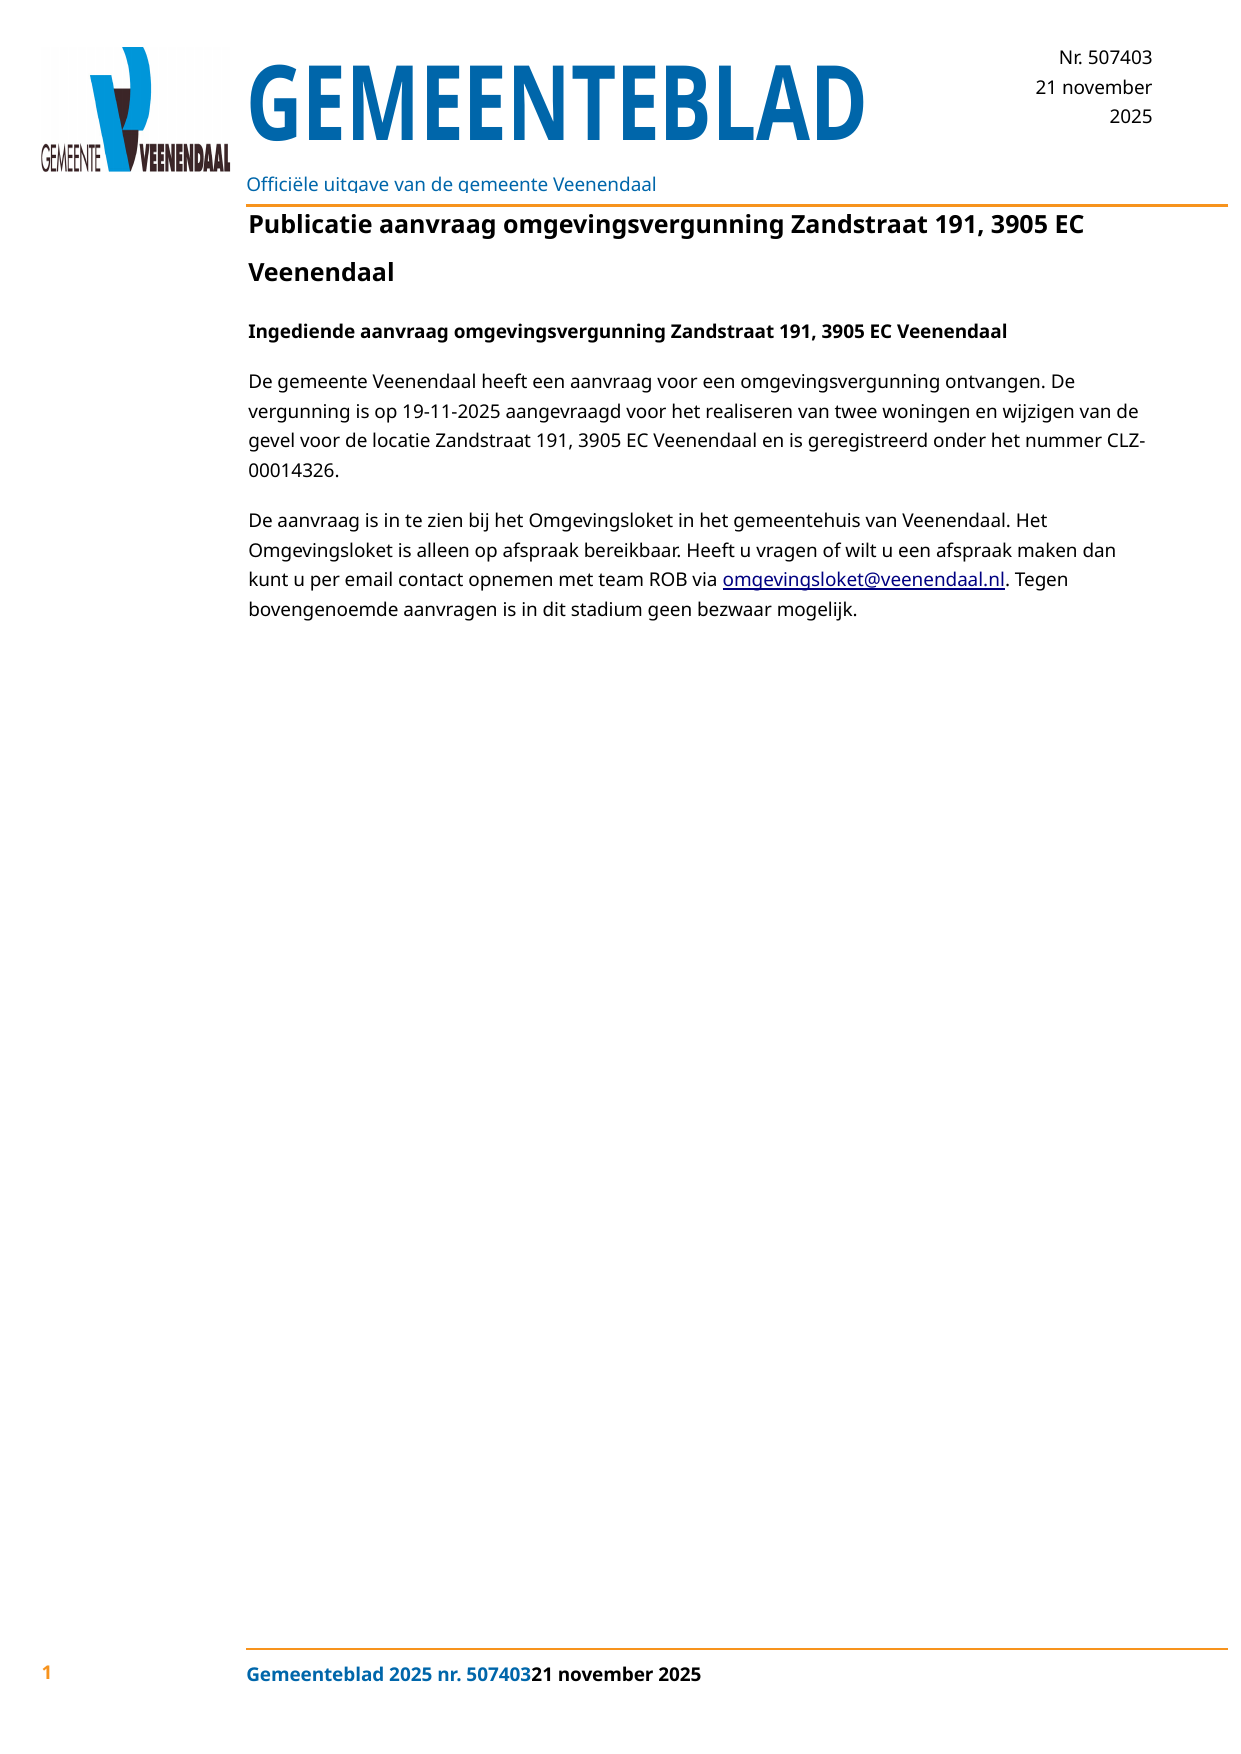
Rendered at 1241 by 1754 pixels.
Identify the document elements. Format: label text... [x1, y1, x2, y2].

text De gemeente Veenendaal heeft een aanvraag voor een omgevingsvergunning ontvangen. De vergunning is op 19-11-2025 aangevraagd voor het realiseren van twee woningen en wijzigen van de gevel voor de locatie Zandstraat 191, 3905 EC Veenendaal en is geregistreerd onder het nummer CLZ-00014326. [248, 368, 1152, 483]
text Publicatie aanvraag omgevingsvergunning Zandstraat 191, 3905 EC Veenendaal [248, 207, 1152, 288]
picture [123, 47, 231, 172]
picture [41, 47, 130, 172]
text Ingediende aanvraag omgevingsvergunning Zandstraat 191, 3905 EC Veenendaal [248, 318, 1152, 344]
text De aanvraag is in te zien bij het Omgevingsloket in het gemeentehuis van Veenendaal. Het Omgevingsloket is alleen op afspraak bereikbaar. Heeft u vragen of wilt u een afspraak maken dan kunt u per email contact opnemen met team ROB via omgevingsloket@veenendaal.nl. Tegen bovengenoemde aanvragen is in dit stadium geen bezwaar mogelijk. [248, 507, 1152, 622]
